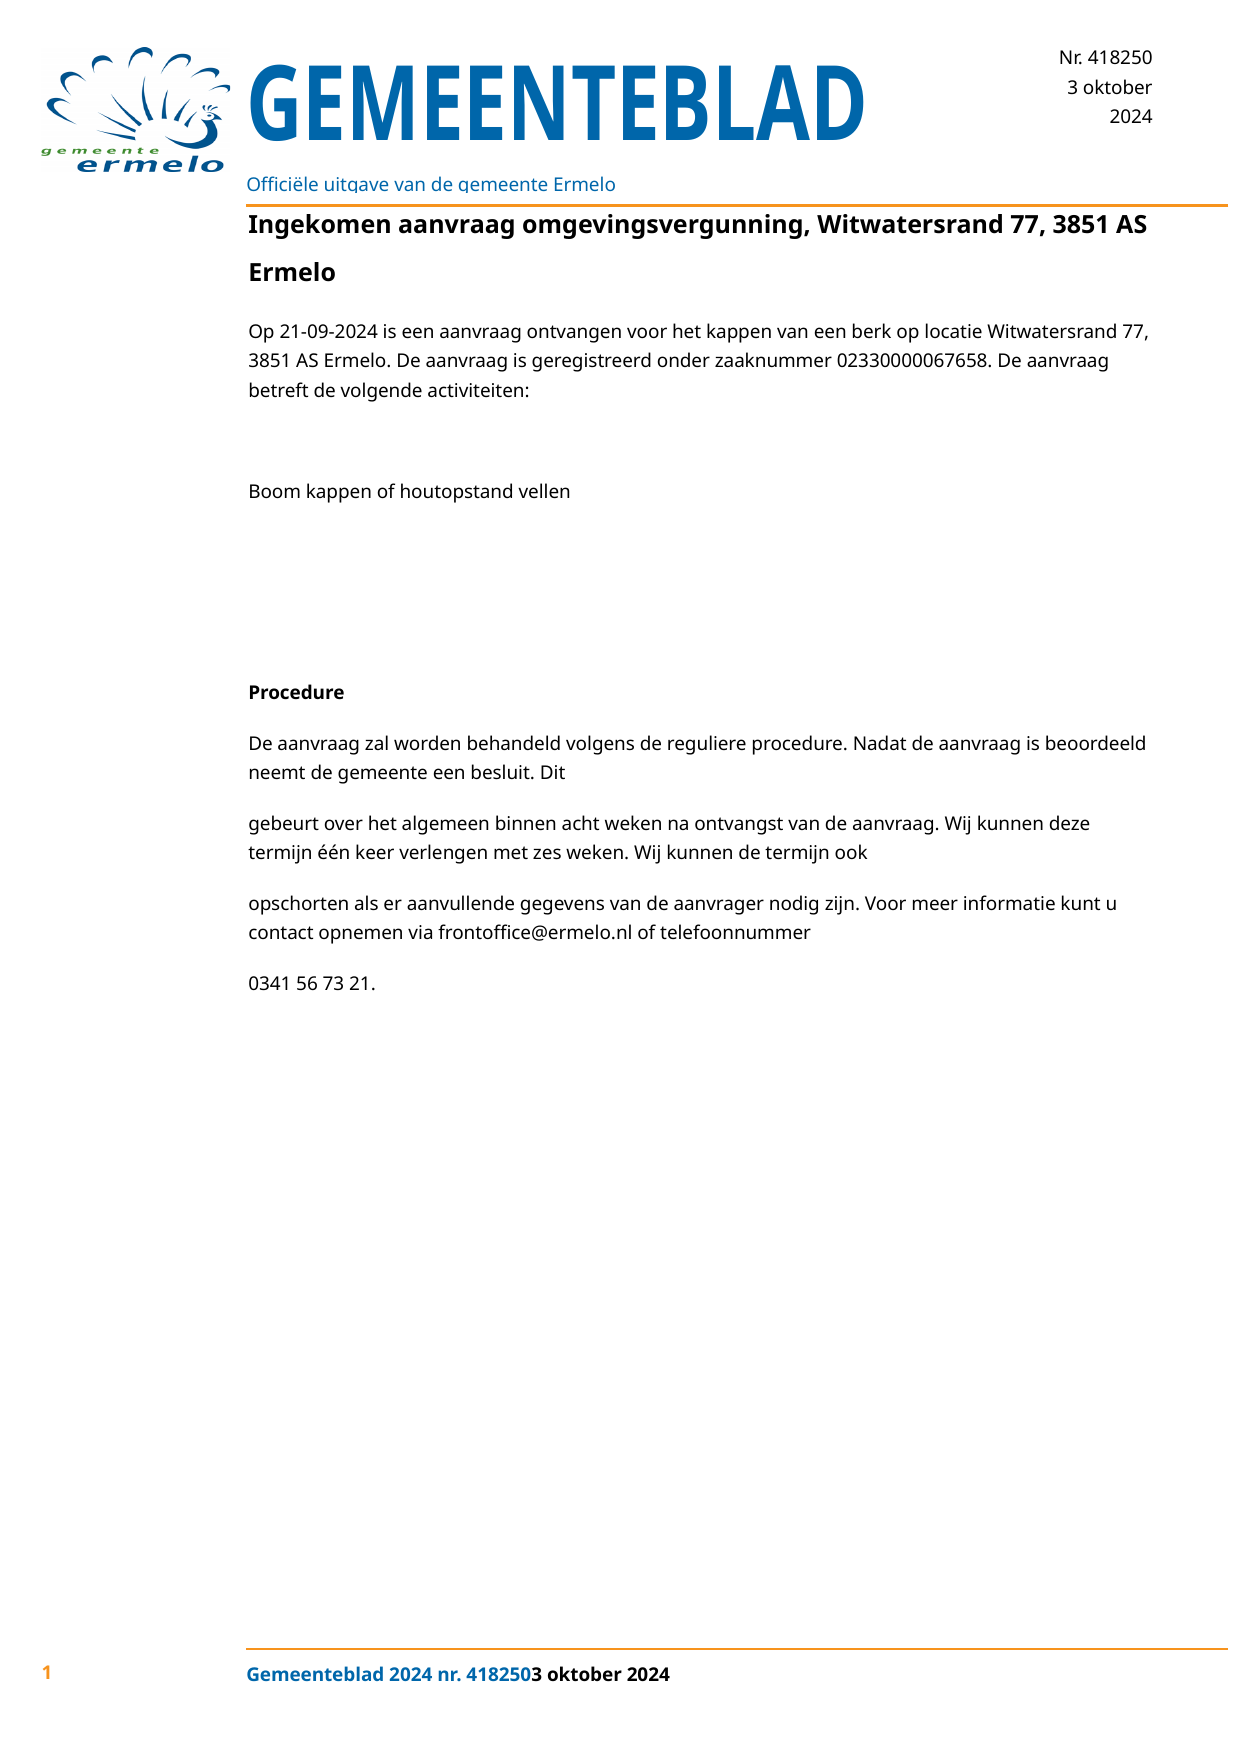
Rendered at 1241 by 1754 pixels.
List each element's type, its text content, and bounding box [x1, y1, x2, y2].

text De aanvraag zal worden behandeld volgens de reguliere procedure. Nadat de aanvraag is beoordeeld neemt de gemeente een besluit. Dit [248, 730, 1152, 785]
text Ingekomen aanvraag omgevingsvergunning, Witwatersrand 77, 3851 AS Ermelo [248, 207, 1152, 288]
text opschorten als er aanvullende gegevens van de aanvrager nodig zijn. Voor meer informatie kunt u contact opnemen via frontoffice@ermelo.nl of telefoonnummer [248, 890, 1152, 945]
text Op 21-09-2024 is een aanvraag ontvangen voor het kappen van een berk op locatie Witwatersrand 77, 3851 AS Ermelo. De aanvraag is geregistreerd onder zaaknummer 02330000067658. De aanvraag betreft de volgende activiteiten: [248, 318, 1152, 403]
picture [41, 47, 231, 172]
text Boom kappen of houtopstand vellen [248, 478, 1152, 504]
text 0341 56 73 21. [248, 970, 1152, 996]
text Procedure [248, 679, 1152, 705]
text gebeurt over het algemeen binnen acht weken na ontvangst van de aanvraag. Wij kunnen deze termijn één keer verlengen met zes weken. Wij kunnen de termijn ook [248, 810, 1152, 865]
